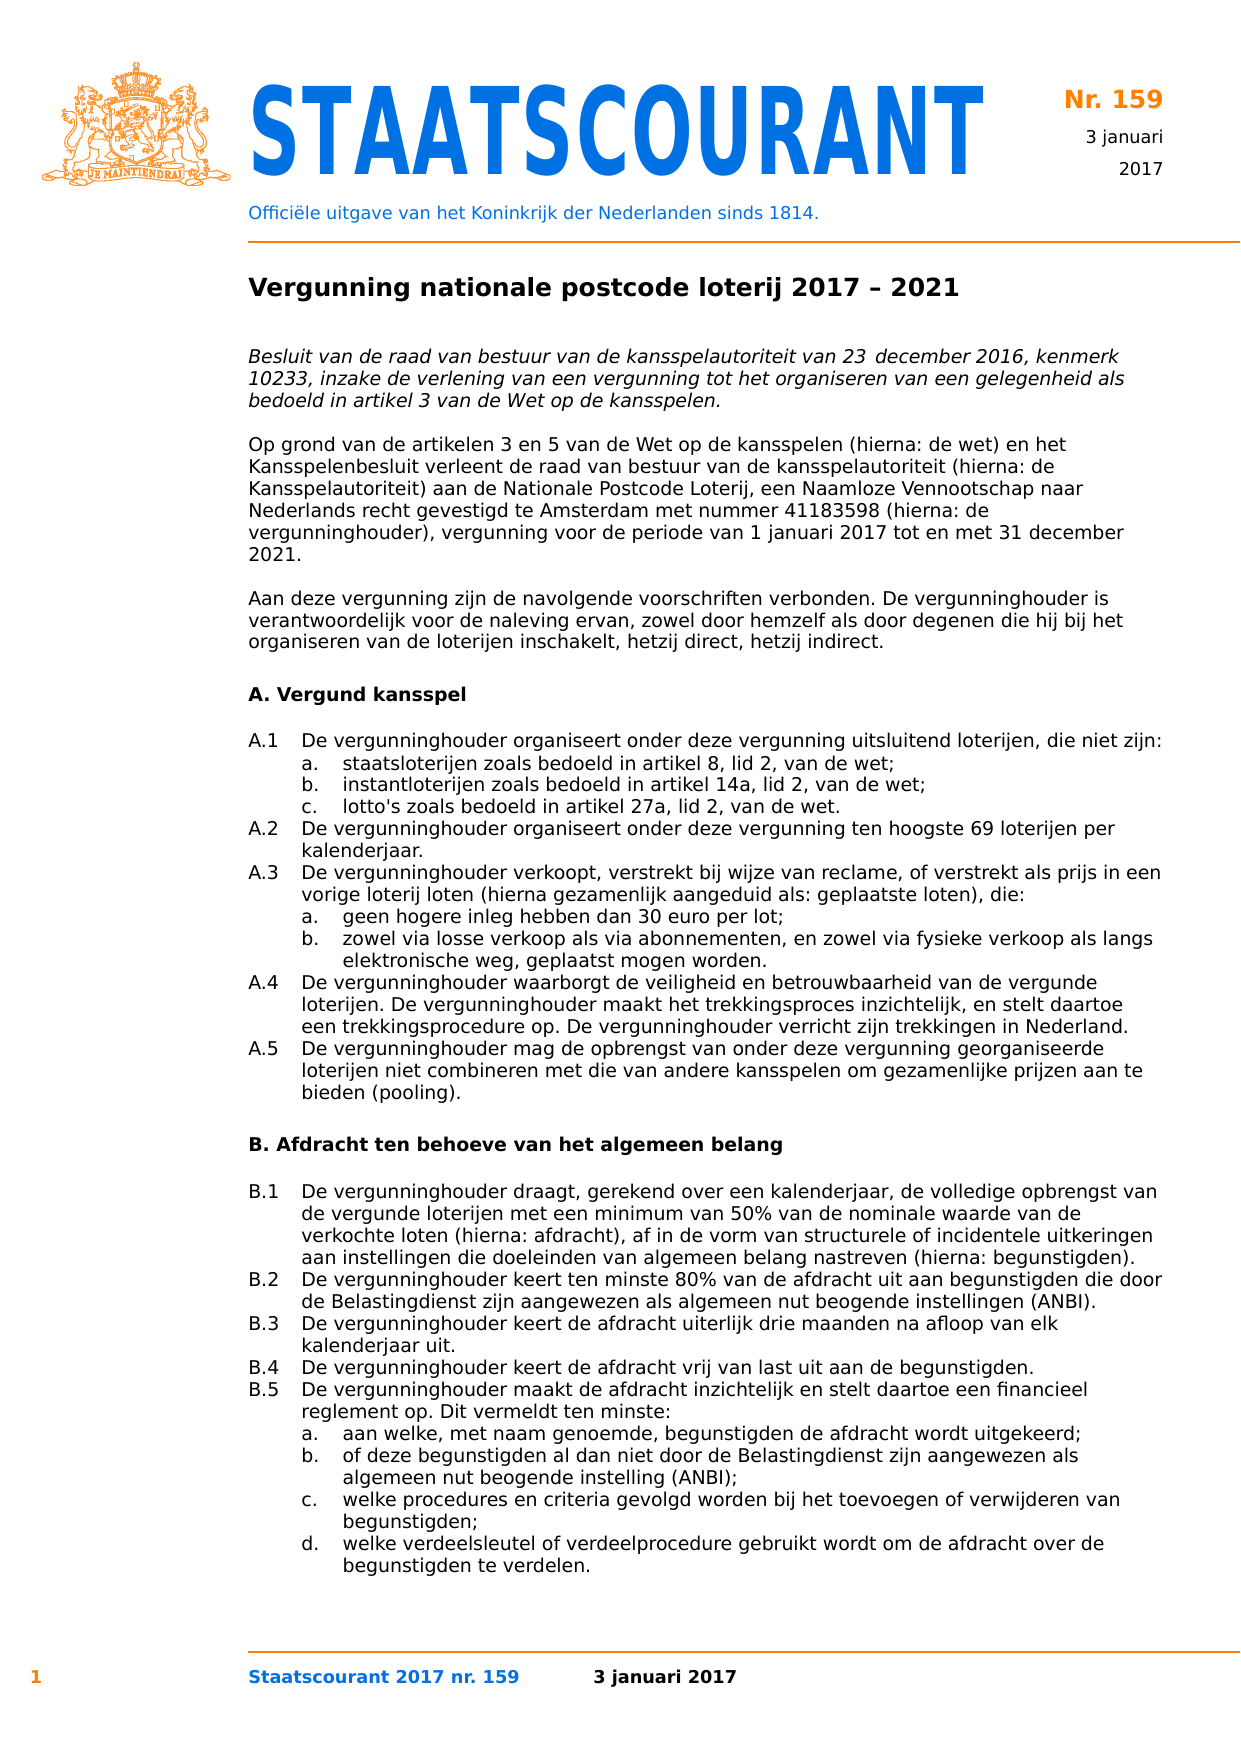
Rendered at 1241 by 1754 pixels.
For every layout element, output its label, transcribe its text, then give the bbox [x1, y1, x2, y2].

text a. staatsloterijen zoals bedoeld in artikel 8, lid 2, van de wet; [301, 752, 1163, 774]
subtitle Vergunning nationale postcode loterij 2017 – 2021 [248, 273, 1163, 302]
text A.5 De vergunninghouder mag de opbrengst van onder deze vergunning georganiseerde loterijen niet combineren met die van andere kansspelen om gezamenlijke prijzen aan te bieden (pooling). [248, 1038, 1163, 1104]
text B.2 De vergunninghouder keert ten minste 80% van de afdracht uit aan begunstigden die door de Belastingdienst zijn aangewezen als algemeen nut beogende instellingen (ANBI). [248, 1269, 1163, 1313]
table_cell 3 januari [998, 121, 1240, 153]
picture [41, 62, 231, 186]
subtitle B. Afdracht ten behoeve van het algemeen belang [248, 1134, 1163, 1156]
text a. geen hogere inleg hebben dan 30 euro per lot; [301, 906, 1163, 928]
text d. welke verdeelsleutel of verdeelprocedure gebruikt wordt om de afdracht over de begunstigden te verdelen. [301, 1533, 1163, 1577]
text B.1 De vergunninghouder draagt, gerekend over een kalenderjaar, de volledige opbrengst van de vergunde loterijen met een minimum van 50% van de nominale waarde van de verkochte loten (hierna: afdracht), af in de vorm van structurele of incidentele uitkeringen aan instellingen die doeleinden van algemeen belang nastreven (hierna: begunstigden). [248, 1181, 1163, 1269]
table_cell 2017 [998, 153, 1240, 203]
table_header Nr. 159 [998, 62, 1240, 121]
text Besluit van de raad van bestuur van de kansspelautoriteit van 23 december 2016, kenmerk 10233, inzake de verlening van een vergunning tot het organiseren van een gelegenheid als bedoeld in artikel 3 van de Wet op de kansspelen. [248, 346, 1163, 412]
subtitle A. Vergund kansspel [248, 683, 1163, 705]
text b. instantloterijen zoals bedoeld in artikel 14a, lid 2, van de wet; [301, 774, 1163, 796]
text A.3 De vergunninghouder verkoopt, verstrekt bij wijze van reclame, of verstrekt als prijs in een vorige loterij loten (hierna gezamenlijk aangeduid als: geplaatste loten), die: [248, 862, 1163, 906]
text Op grond van de artikelen 3 en 5 van de Wet op de kansspelen (hierna: de wet) en het Kansspelenbesluit verleent de raad van bestuur van de kansspelautoriteit (hierna: de Kansspelautoriteit) aan de Nationale Postcode Loterij, een Naamloze Vennootschap naar Nederlands recht gevestigd te Amsterdam met nummer 41183598 (hierna: de vergunninghouder), vergunning voor de periode van 1 januari 2017 tot en met 31 december 2021. [248, 434, 1163, 566]
text Aan deze vergunning zijn de navolgende voorschriften verbonden. De vergunninghouder is verantwoordelijk voor de naleving ervan, zowel door hemzelf als door degenen die hij bij het organiseren van de loterijen inschakelt, hetzij direct, hetzij indirect. [248, 587, 1163, 653]
text c. welke procedures en criteria gevolgd worden bij het toevoegen of verwijderen van begunstigden; [301, 1489, 1163, 1533]
text b. of deze begunstigden al dan niet door de Belastingdienst zijn aangewezen als algemeen nut beogende instelling (ANBI); [301, 1445, 1163, 1489]
text c. lotto's zoals bedoeld in artikel 27a, lid 2, van de wet. [301, 796, 1163, 818]
text b. zowel via losse verkoop als via abonnementen, en zowel via fysieke verkoop als langs elektronische weg, geplaatst mogen worden. [301, 928, 1163, 972]
text a. aan welke, met naam genoemde, begunstigden de afdracht wordt uitgekeerd; [301, 1423, 1163, 1445]
table_header STAATSCOURANT [248, 62, 998, 203]
text A.1 De vergunninghouder organiseert onder deze vergunning uitsluitend loterijen, die niet zijn: [248, 730, 1163, 752]
table_cell Officiële uitgave van het Koninkrijk der Nederlanden sinds 1814. [248, 203, 1240, 241]
text A.2 De vergunninghouder organiseert onder deze vergunning ten hoogste 69 loterijen per kalenderjaar. [248, 818, 1163, 862]
text B.3 De vergunninghouder keert de afdracht uiterlijk drie maanden na afloop van elk kalenderjaar uit. [248, 1313, 1163, 1357]
text B.5 De vergunninghouder maakt de afdracht inzichtelijk en stelt daartoe een financieel reglement op. Dit vermeldt ten minste: [248, 1379, 1163, 1423]
text B.4 De vergunninghouder keert de afdracht vrij van last uit aan de begunstigden. [248, 1357, 1163, 1379]
table_header [25, 62, 248, 241]
text A.4 De vergunninghouder waarborgt de veiligheid en betrouwbaarheid van de vergunde loterijen. De vergunninghouder maakt het trekkingsproces inzichtelijk, en stelt daartoe een trekkingsprocedure op. De vergunninghouder verricht zijn trekkingen in Nederland. [248, 972, 1163, 1038]
